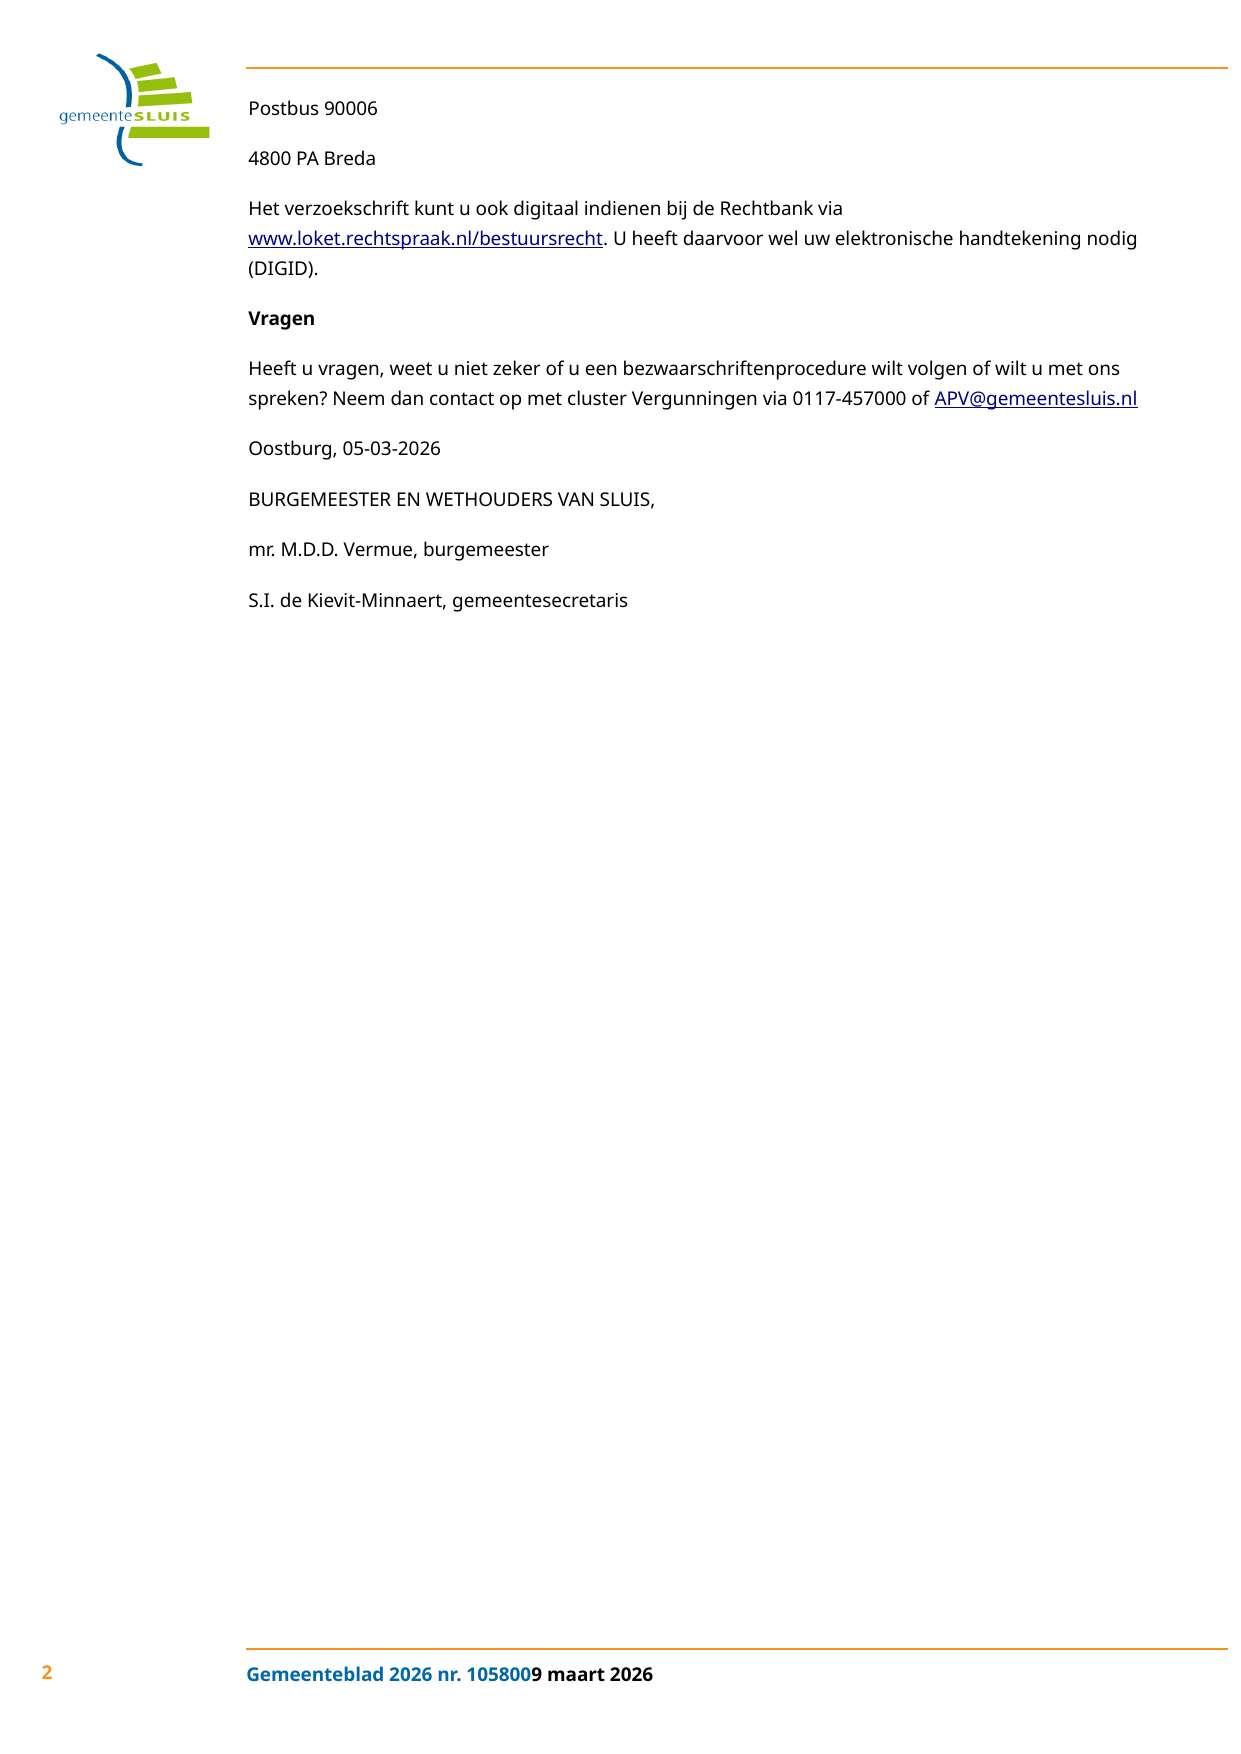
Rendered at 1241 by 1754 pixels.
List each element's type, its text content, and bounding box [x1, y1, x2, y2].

text Vragen [248, 305, 1152, 331]
text Oostburg, 05-03-2026 [248, 436, 1152, 461]
text BURGEMEESTER EN WETHOUDERS VAN SLUIS, [248, 486, 1152, 512]
text mr. M.D.D. Vermue, burgemeester [248, 536, 1152, 562]
text 4800 PA Breda [248, 145, 1152, 171]
text S.I. de Kievit-Minnaert, gemeentesecretaris [248, 587, 1152, 613]
picture [41, 47, 231, 172]
text Postbus 90006 [248, 95, 1152, 121]
text Het verzoekschrift kunt u ook digitaal indienen bij de Rechtbank via www.loket.rechtspraak.nl/bestuursrecht. U heeft daarvoor wel uw elektronische handtekening nodig (DIGID). [248, 196, 1152, 281]
text Heeft u vragen, weet u niet zeker of u een bezwaarschriftenprocedure wilt volgen of wilt u met ons spreken? Neem dan contact op met cluster Vergunningen via 0117-457000 of APV@gemeentesluis.nl [248, 356, 1152, 411]
